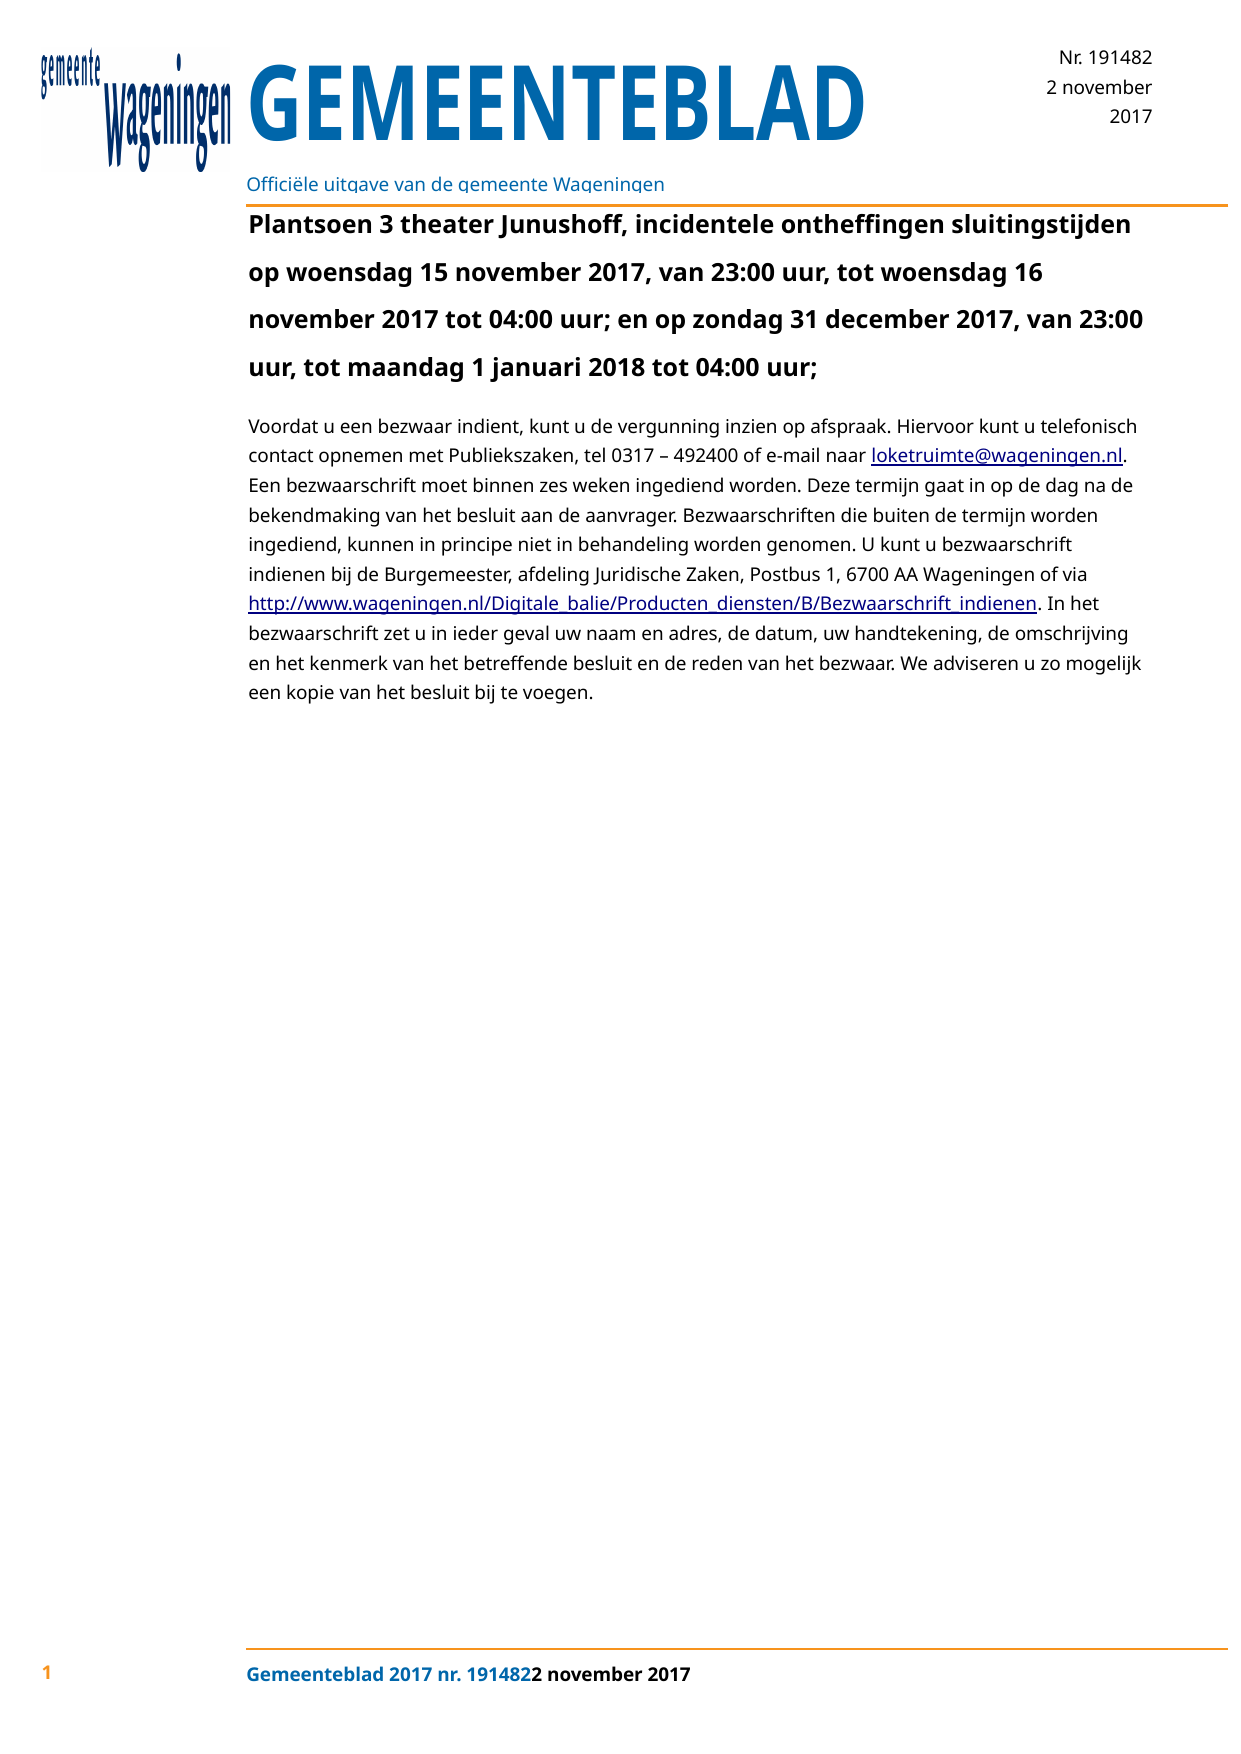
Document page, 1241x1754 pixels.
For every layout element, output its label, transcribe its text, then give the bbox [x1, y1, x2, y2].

text Voordat u een bezwaar indient, kunt u de vergunning inzien op afspraak. Hiervoor kunt u telefonisch contact opnemen met Publiekszaken, tel 0317 – 492400 of e-mail naar loketruimte@wageningen.nl. Een bezwaarschrift moet binnen zes weken ingediend worden. Deze termijn gaat in op de dag na de bekendmaking van het besluit aan de aanvrager. Bezwaarschriften die buiten de termijn worden ingediend, kunnen in principe niet in behandeling worden genomen. U kunt u bezwaarschrift indienen bij de Burgemeester, afdeling Juridische Zaken, Postbus 1, 6700 AA Wageningen of via http://www.wageningen.nl/Digitale_balie/Producten_diensten/B/Bezwaarschrift_indienen. In het bezwaarschrift zet u in ieder geval uw naam en adres, de datum, uw handtekening, de omschrijving en het kenmerk van het betreffende besluit en de reden van het bezwaar. We adviseren u zo mogelijk een kopie van het besluit bij te voegen. [248, 413, 1152, 705]
text Plantsoen 3 theater Junushoff, incidentele ontheffingen sluitingstijden op woensdag 15 november 2017, van 23:00 uur, tot woensdag 16 november 2017 tot 04:00 uur; en op zondag 31 december 2017, van 23:00 uur, tot maandag 1 januari 2018 tot 04:00 uur; [248, 207, 1152, 384]
picture [41, 47, 231, 172]
